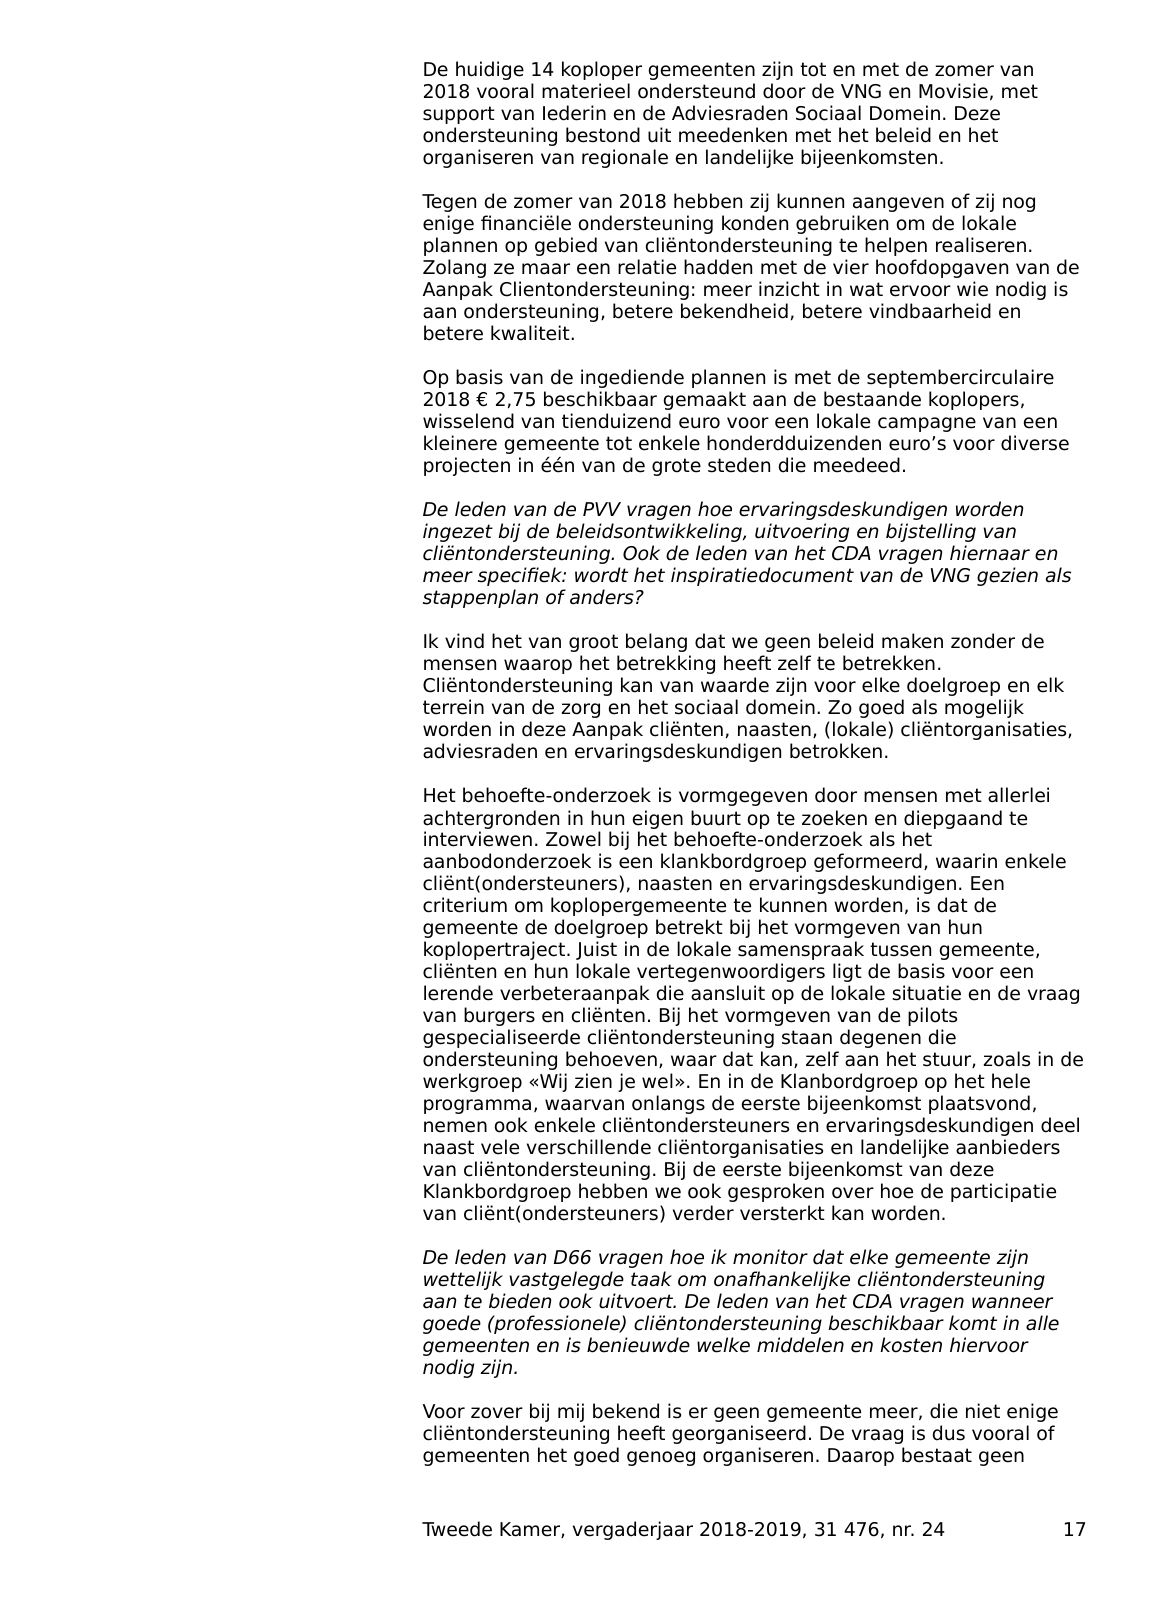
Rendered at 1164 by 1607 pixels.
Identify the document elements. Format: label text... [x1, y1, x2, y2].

text Tegen de zomer van 2018 hebben zij kunnen aangeven of zij nog enige financiële ondersteuning konden gebruiken om de lokale plannen op gebied van cliëntondersteuning te helpen realiseren. Zolang ze maar een relatie hadden met de vier hoofdopgaven van de Aanpak Clientondersteuning: meer inzicht in wat ervoor wie nodig is aan ondersteuning, betere bekendheid, betere vindbaarheid en betere kwaliteit. [422, 191, 1087, 345]
text De leden van D66 vragen hoe ik monitor dat elke gemeente zijn wettelijk vastgelegde taak om onafhankelijke cliëntondersteuning aan te bieden ook uitvoert. De leden van het CDA vragen wanneer goede (professionele) cliëntondersteuning beschikbaar komt in alle gemeenten en is benieuwde welke middelen en kosten hiervoor nodig zijn. [422, 1247, 1087, 1379]
text Ik vind het van groot belang dat we geen beleid maken zonder de mensen waarop het betrekking heeft zelf te betrekken. Cliëntondersteuning kan van waarde zijn voor elke doelgroep en elk terrein van de zorg en het sociaal domein. Zo goed als mogelijk worden in deze Aanpak cliënten, naasten, (lokale) cliëntorganisaties, adviesraden en ervaringsdeskundigen betrokken. [422, 631, 1087, 763]
text Voor zover bij mij bekend is er geen gemeente meer, die niet enige cliëntondersteuning heeft georganiseerd. De vraag is dus vooral of gemeenten het goed genoeg organiseren. Daarop bestaat geen [422, 1401, 1087, 1467]
text De leden van de PVV vragen hoe ervaringsdeskundigen worden ingezet bij de beleidsontwikkeling, uitvoering en bijstelling van cliëntondersteuning. Ook de leden van het CDA vragen hiernaar en meer specifiek: wordt het inspiratiedocument van de VNG gezien als stappenplan of anders? [422, 499, 1087, 609]
text Het behoefte-onderzoek is vormgegeven door mensen met allerlei achtergronden in hun eigen buurt op te zoeken en diepgaand te interviewen. Zowel bij het behoefte-onderzoek als het aanbodonderzoek is een klankbordgroep geformeerd, waarin enkele cliënt(ondersteuners), naasten en ervaringsdeskundigen. Een criterium om koplopergemeente te kunnen worden, is dat de gemeente de doelgroep betrekt bij het vormgeven van hun koplopertraject. Juist in de lokale samenspraak tussen gemeente, cliënten en hun lokale vertegenwoordigers ligt de basis voor een lerende verbeteraanpak die aansluit op de lokale situatie en de vraag van burgers en cliënten. Bij het vormgeven van de pilots gespecialiseerde cliëntondersteuning staan degenen die ondersteuning behoeven, waar dat kan, zelf aan het stuur, zoals in de werkgroep «Wij zien je wel». En in de Klanbordgroep op het hele programma, waarvan onlangs de eerste bijeenkomst plaatsvond, nemen ook enkele cliëntondersteuners en ervaringsdeskundigen deel naast vele verschillende cliëntorganisaties en landelijke aanbieders van cliëntondersteuning. Bij de eerste bijeenkomst van deze Klankbordgroep hebben we ook gesproken over hoe de participatie van cliënt(ondersteuners) verder versterkt kan worden. [422, 785, 1087, 1225]
text De huidige 14 koploper gemeenten zijn tot en met de zomer van 2018 vooral materieel ondersteund door de VNG en Movisie, met support van Iederin en de Adviesraden Sociaal Domein. Deze ondersteuning bestond uit meedenken met het beleid en het organiseren van regionale en landelijke bijeenkomsten. [422, 59, 1087, 169]
text Op basis van de ingediende plannen is met de septembercirculaire 2018 € 2,75 beschikbaar gemaakt aan de bestaande koplopers, wisselend van tienduizend euro voor een lokale campagne van een kleinere gemeente tot enkele honderdduizenden euro’s voor diverse projecten in één van de grote steden die meedeed. [422, 367, 1087, 477]
